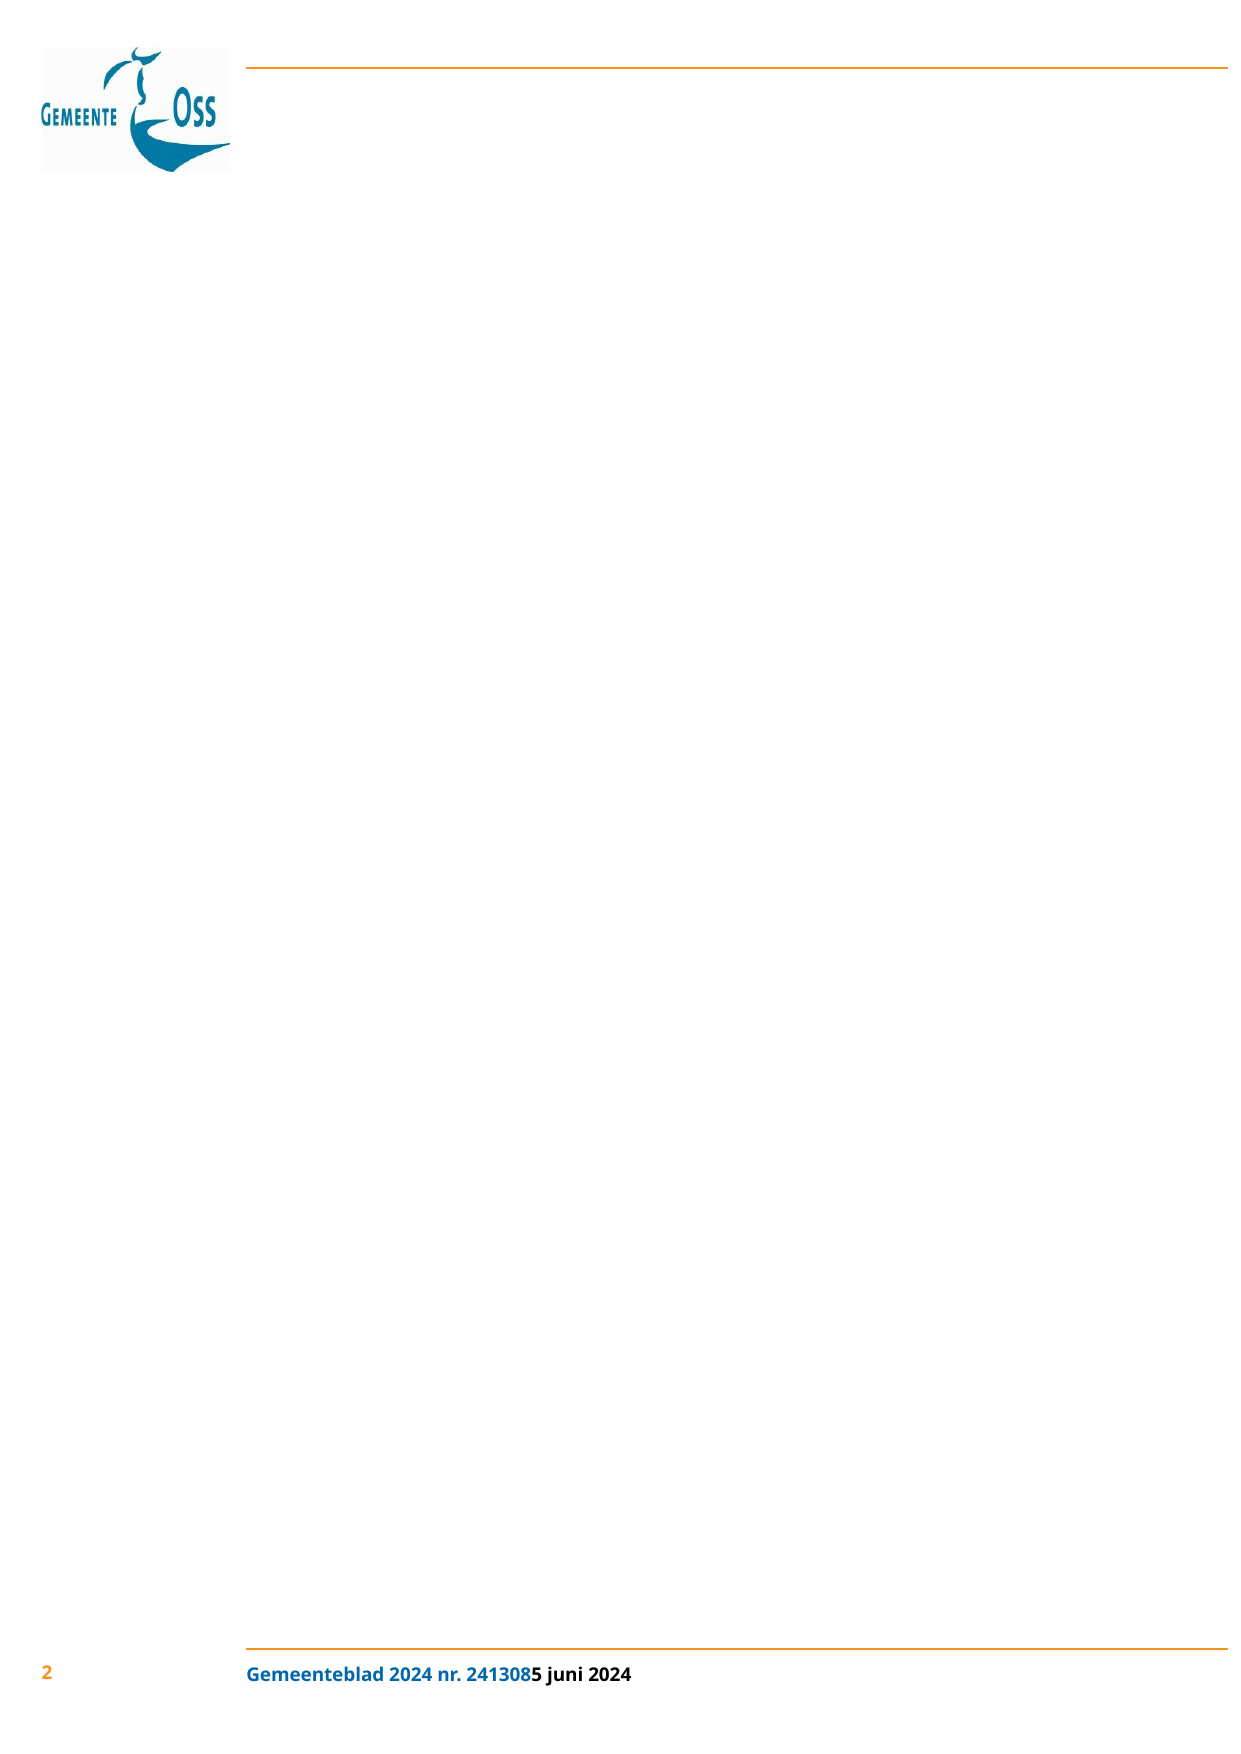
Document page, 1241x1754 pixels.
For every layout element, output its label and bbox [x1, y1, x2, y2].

picture [41, 47, 231, 172]
